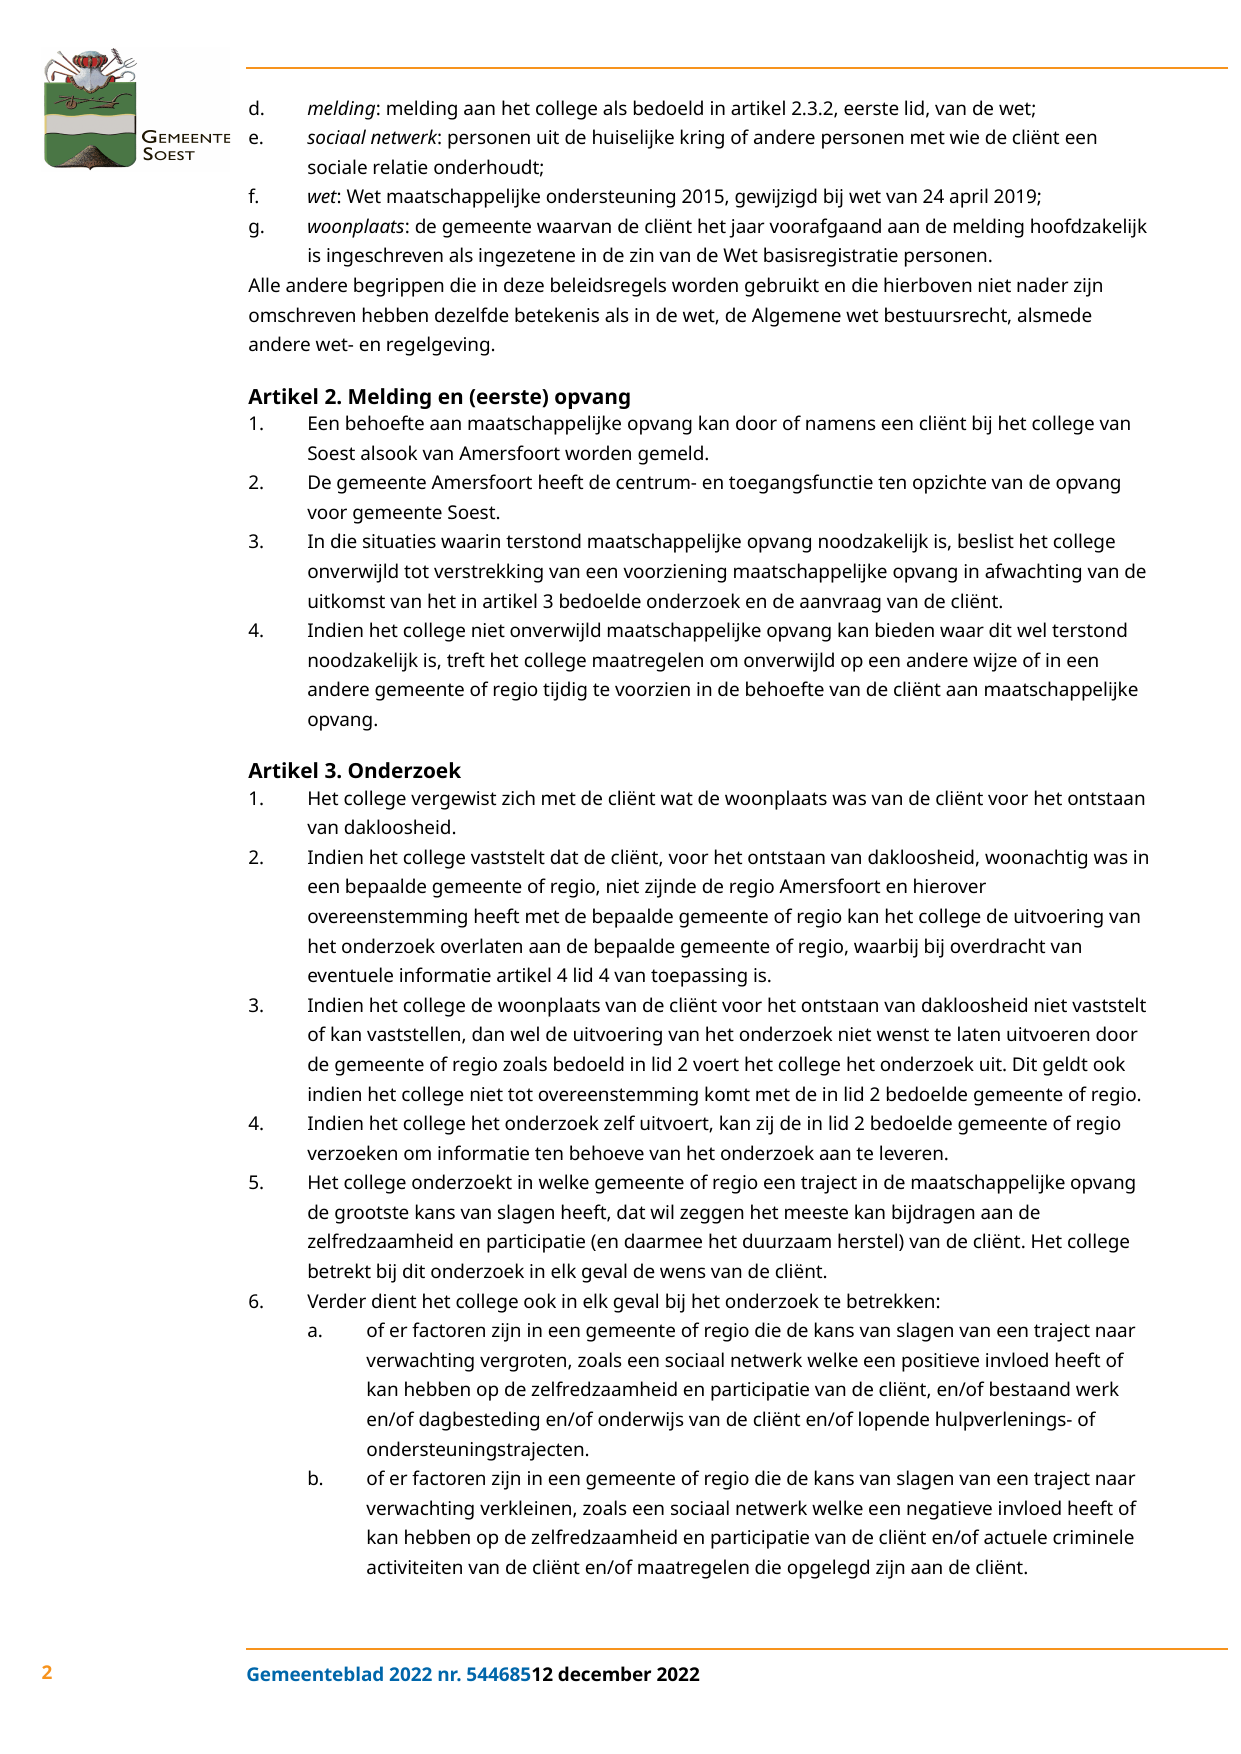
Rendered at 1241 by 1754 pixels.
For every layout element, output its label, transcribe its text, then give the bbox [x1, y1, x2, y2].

list woonplaats: de gemeente waarvan de cliënt het jaar voorafgaand aan de melding hoofdzakelijk is ingeschreven als ingezetene in de zin van de Wet basisregistratie personen. [248, 213, 1152, 268]
list wet: Wet maatschappelijke ondersteuning 2015, gewijzigd bij wet van 24 april 2019; [248, 183, 1152, 209]
list Indien het college vaststelt dat de cliënt, voor het ontstaan van dakloosheid, woonachtig was in een bepaalde gemeente of regio, niet zijnde de regio Amersfoort en hierover overeenstemming heeft met de bepaalde gemeente of regio kan het college de uitvoering van het onderzoek overlaten aan de bepaalde gemeente of regio, waarbij bij overdracht van eventuele informatie artikel 4 lid 4 van toepassing is. [248, 844, 1152, 988]
list Het college onderzoekt in welke gemeente of regio een traject in de maatschappelijke opvang de grootste kans van slagen heeft, dat wil zeggen het meeste kan bijdragen aan de zelfredzaamheid en participatie (en daarmee het duurzaam herstel) van de cliënt. Het college betrekt bij dit onderzoek in elk geval de wens van de cliënt. [248, 1169, 1152, 1284]
list De gemeente Amersfoort heeft de centrum- en toegangsfunctie ten opzichte van de opvang voor gemeente Soest. [248, 469, 1152, 525]
list of er factoren zijn in een gemeente of regio die de kans van slagen van een traject naar verwachting vergroten, zoals een sociaal netwerk welke een positieve invloed heeft of kan hebben op de zelfredzaamheid en participatie van de cliënt, en/of bestaand werk en/of dagbesteding en/of onderwijs van de cliënt en/of lopende hulpverlenings- of ondersteuningstrajecten. [307, 1317, 1152, 1462]
list melding: melding aan het college als bedoeld in artikel 2.3.2, eerste lid, van de wet; [248, 95, 1152, 121]
list Indien het college niet onverwijld maatschappelijke opvang kan bieden waar dit wel terstond noodzakelijk is, treft het college maatregelen om onverwijld op een andere wijze of in een andere gemeente of regio tijdig te voorzien in de behoefte van de cliënt aan maatschappelijke opvang. [248, 617, 1152, 732]
picture [41, 47, 231, 172]
list Indien het college het onderzoek zelf uitvoert, kan zij de in lid 2 bedoelde gemeente of regio verzoeken om informatie ten behoeve van het onderzoek aan te leveren. [248, 1110, 1152, 1166]
text Artikel 3. Onderzoek [248, 757, 1152, 785]
list Verder dient het college ook in elk geval bij het onderzoek te betrekken: [248, 1288, 1152, 1314]
list In die situaties waarin terstond maatschappelijke opvang noodzakelijk is, beslist het college onverwijld tot verstrekking van een voorziening maatschappelijke opvang in afwachting van de uitkomst van het in artikel 3 bedoelde onderzoek en de aanvraag van de cliënt. [248, 529, 1152, 613]
list Het college vergewist zich met de cliënt wat de woonplaats was van de cliënt voor het ontstaan van dakloosheid. [248, 785, 1152, 840]
list of er factoren zijn in een gemeente of regio die de kans van slagen van een traject naar verwachting verkleinen, zoals een sociaal netwerk welke een negatieve invloed heeft of kan hebben op de zelfredzaamheid en participatie van de cliënt en/of actuele criminele activiteiten van de cliënt en/of maatregelen die opgelegd zijn aan de cliënt. [307, 1465, 1152, 1580]
list Een behoefte aan maatschappelijke opvang kan door of namens een cliënt bij het college van Soest alsook van Amersfoort worden gemeld. [248, 410, 1152, 466]
list sociaal netwerk: personen uit de huiselijke kring of andere personen met wie de cliënt een sociale relatie onderhoudt; [248, 124, 1152, 180]
text Alle andere begrippen die in deze beleidsregels worden gebruikt en die hierboven niet nader zijn omschreven hebben dezelfde betekenis als in de wet, de Algemene wet bestuursrecht, alsmede andere wet- en regelgeving. [248, 272, 1152, 357]
list Indien het college de woonplaats van de cliënt voor het ontstaan van dakloosheid niet vaststelt of kan vaststellen, dan wel de uitvoering van het onderzoek niet wenst te laten uitvoeren door de gemeente of regio zoals bedoeld in lid 2 voert het college het onderzoek uit. Dit geldt ook indien het college niet tot overeenstemming komt met de in lid 2 bedoelde gemeente of regio. [248, 992, 1152, 1107]
text Artikel 2. Melding en (eerste) opvang [248, 382, 1152, 410]
